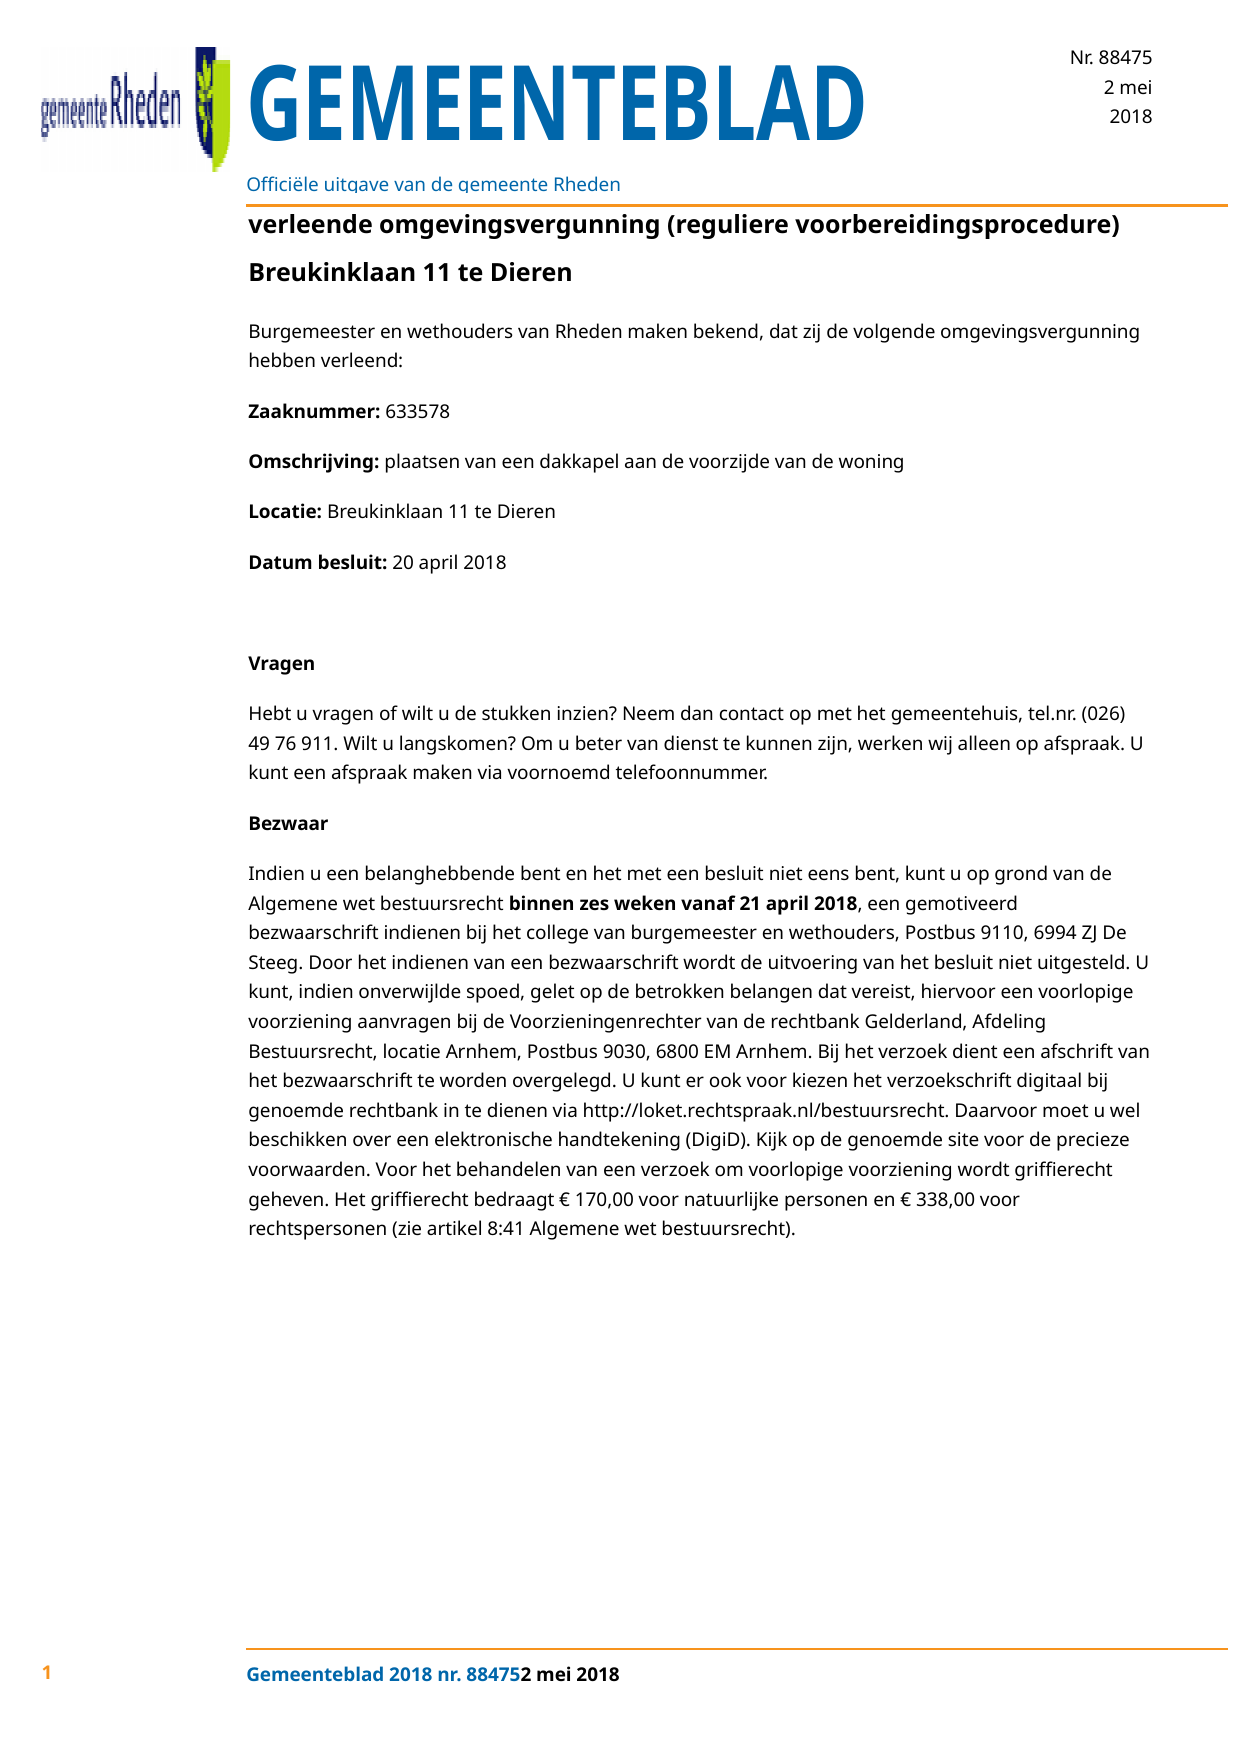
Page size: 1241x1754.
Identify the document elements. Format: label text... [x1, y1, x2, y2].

text Burgemeester en wethouders van Rheden maken bekend, dat zij de volgende omgevingsvergunning hebben verleend: [248, 318, 1152, 373]
text Indien u een belanghebbende bent en het met een besluit niet eens bent, kunt u op grond van de Algemene wet bestuursrecht binnen zes weken vanaf 21 april 2018, een gemotiveerd bezwaarschrift indienen bij het college van burgemeester en wethouders, Postbus 9110, 6994 ZJ De Steeg. Door het indienen van een bezwaarschrift wordt de uitvoering van het besluit niet uitgesteld. U kunt, indien onverwijlde spoed, gelet op de betrokken belangen dat vereist, hiervoor een voorlopige voorziening aanvragen bij de Voorzieningenrechter van de rechtbank Gelderland, Afdeling Bestuursrecht, locatie Arnhem, Postbus 9030, 6800 EM Arnhem. Bij het verzoek dient een afschrift van het bezwaarschrift te worden overgelegd. U kunt er ook voor kiezen het verzoekschrift digitaal bij genoemde rechtbank in te dienen via http://loket.rechtspraak.nl/bestuursrecht. Daarvoor moet u wel beschikken over een elektronische handtekening (DigiD). Kijk op de genoemde site voor de precieze voorwaarden. Voor het behandelen van een verzoek om voorlopige voorziening wordt griffierecht geheven. Het griffierecht bedraagt € 170,00 voor natuurlijke personen en € 338,00 voor rechtspersonen (zie artikel 8:41 Algemene wet bestuursrecht). [248, 860, 1152, 1241]
text Zaaknummer: 633578 [248, 398, 1152, 424]
text Locatie: Breukinklaan 11 te Dieren [248, 499, 1152, 524]
picture [41, 47, 231, 172]
text verleende omgevingsvergunning (reguliere voorbereidingsprocedure) Breukinklaan 11 te Dieren [248, 207, 1152, 288]
text Omschrijving: plaatsen van een dakkapel aan de voorzijde van de woning [248, 448, 1152, 474]
text Bezwaar [248, 810, 1152, 836]
text Vragen [248, 650, 1152, 676]
text Hebt u vragen of wilt u de stukken inzien? Neem dan contact op met het gemeentehuis, tel.nr. (026) 49 76 911. Wilt u langskomen? Om u beter van dienst te kunnen zijn, werken wij alleen op afspraak. U kunt een afspraak maken via voornoemd telefoonnummer. [248, 700, 1152, 785]
text Datum besluit: 20 april 2018 [248, 549, 1152, 575]
